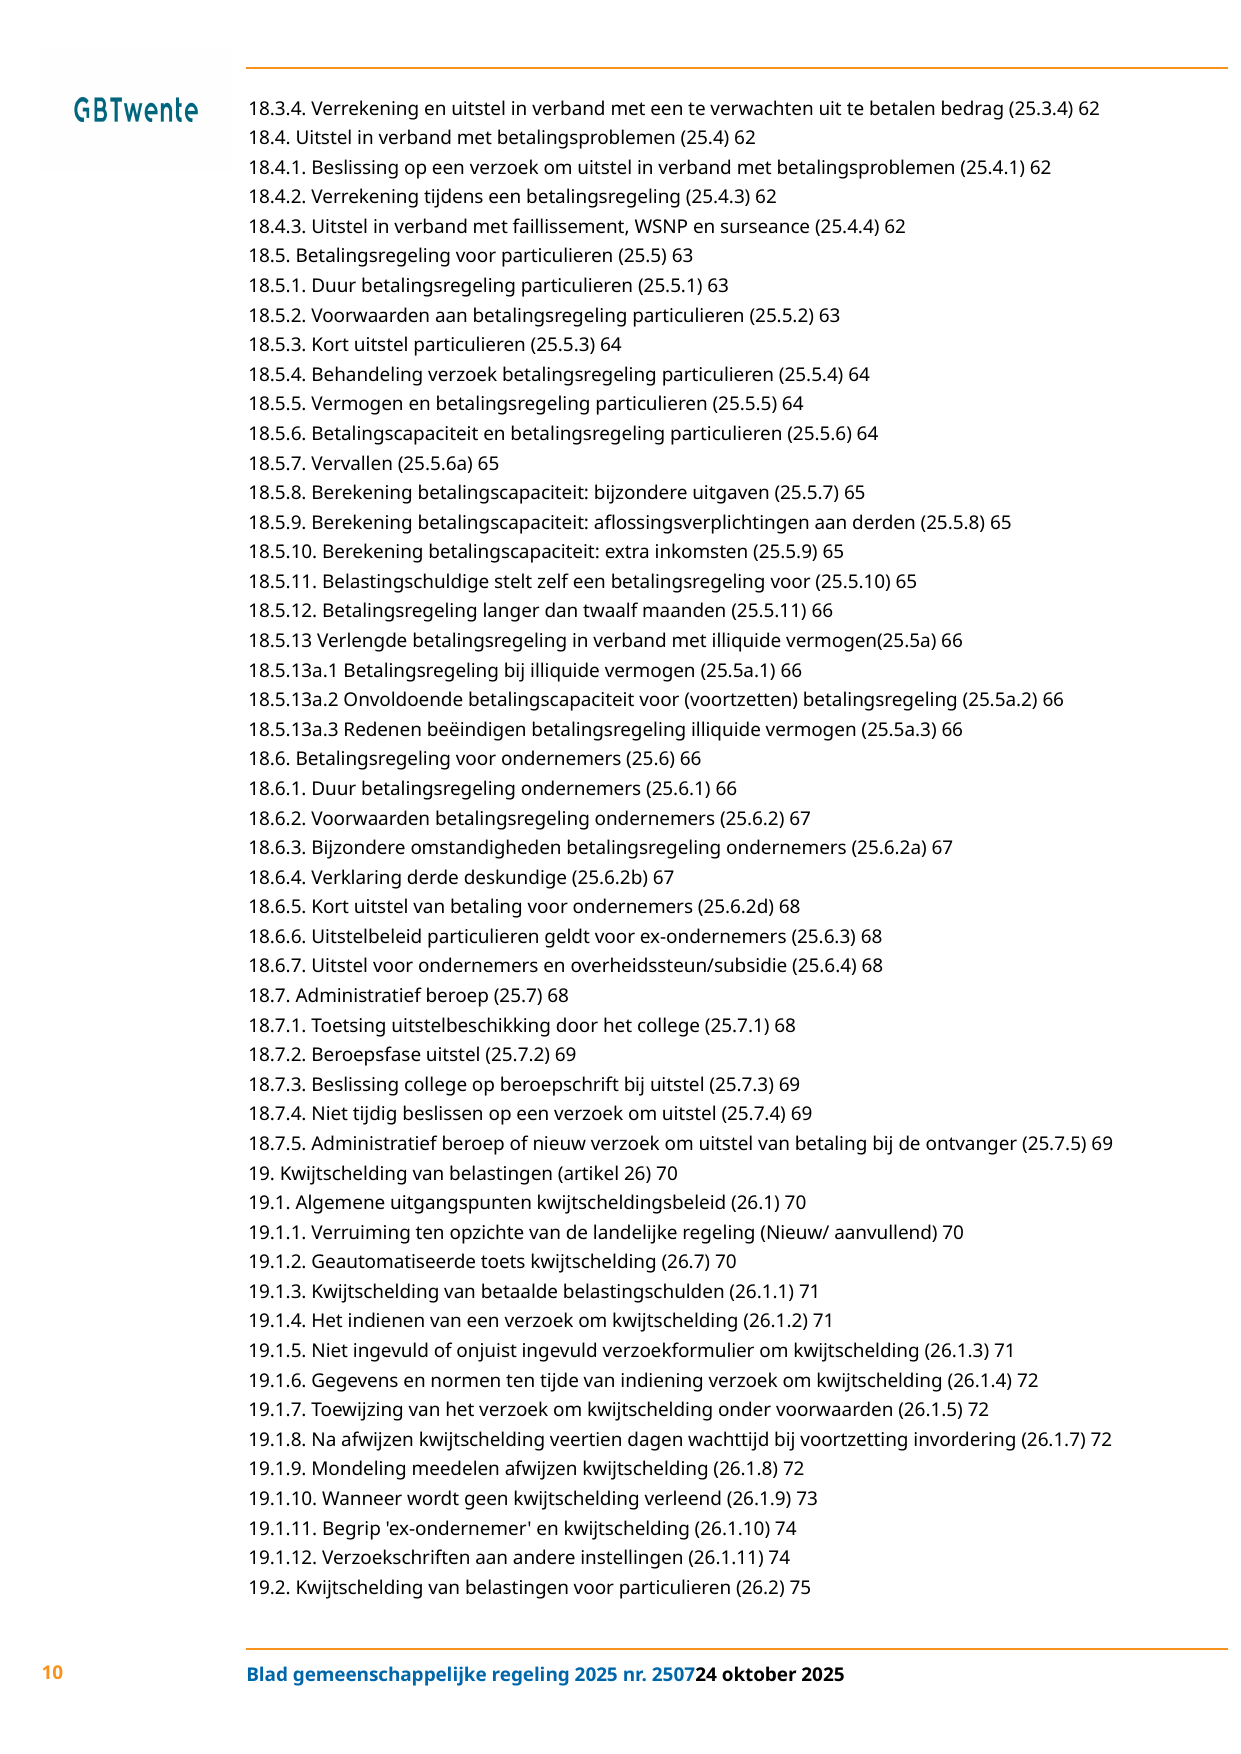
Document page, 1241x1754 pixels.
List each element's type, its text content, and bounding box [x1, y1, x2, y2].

text 18.3.4. Verrekening en uitstel in verband met een te verwachten uit te betalen bedrag (25.3.4) 62 [248, 95, 1152, 121]
text 18.5.8. Berekening betalingscapaciteit: bijzondere uitgaven (25.5.7) 65 [248, 479, 1152, 505]
text 18.5.10. Berekening betalingscapaciteit: extra inkomsten (25.5.9) 65 [248, 538, 1152, 564]
text 18.7.4. Niet tijdig beslissen op een verzoek om uitstel (25.7.4) 69 [248, 1101, 1152, 1126]
text 19.1.9. Mondeling meedelen afwijzen kwijtschelding (26.1.8) 72 [248, 1456, 1152, 1481]
text 19.1.5. Niet ingevuld of onjuist ingevuld verzoekformulier om kwijtschelding (26.1.3) 71 [248, 1337, 1152, 1363]
text 19.1.3. Kwijtschelding van betaalde belastingschulden (26.1.1) 71 [248, 1278, 1152, 1304]
text 18.5.1. Duur betalingsregeling particulieren (25.5.1) 63 [248, 272, 1152, 298]
text 18.5.11. Belastingschuldige stelt zelf een betalingsregeling voor (25.5.10) 65 [248, 568, 1152, 594]
text 18.6.5. Kort uitstel van betaling voor ondernemers (25.6.2d) 68 [248, 893, 1152, 919]
text 18.5.5. Vermogen en betalingsregeling particulieren (25.5.5) 64 [248, 391, 1152, 416]
text 18.5.2. Voorwaarden aan betalingsregeling particulieren (25.5.2) 63 [248, 302, 1152, 328]
text 18.5.13a.1 Betalingsregeling bij illiquide vermogen (25.5a.1) 66 [248, 657, 1152, 683]
text 19.1.1. Verruiming ten opzichte van de landelijke regeling (Nieuw/ aanvullend) 70 [248, 1219, 1152, 1245]
text 18.7.1. Toetsing uitstelbeschikking door het college (25.7.1) 68 [248, 1012, 1152, 1038]
text 19.1.8. Na afwijzen kwijtschelding veertien dagen wachttijd bij voortzetting invordering (26.1.7) 72 [248, 1426, 1152, 1452]
text 18.5.13a.2 Onvoldoende betalingscapaciteit voor (voortzetten) betalingsregeling (25.5a.2) 66 [248, 686, 1152, 712]
text 19.1.11. Begrip 'ex-ondernemer' en kwijtschelding (26.1.10) 74 [248, 1515, 1152, 1541]
text 19.1. Algemene uitgangspunten kwijtscheldingsbeleid (26.1) 70 [248, 1189, 1152, 1215]
text 18.6.3. Bijzondere omstandigheden betalingsregeling ondernemers (25.6.2a) 67 [248, 834, 1152, 860]
text 18.5.3. Kort uitstel particulieren (25.5.3) 64 [248, 331, 1152, 357]
text 18.6. Betalingsregeling voor ondernemers (25.6) 66 [248, 746, 1152, 771]
text 18.6.6. Uitstelbeleid particulieren geldt voor ex-ondernemers (25.6.3) 68 [248, 923, 1152, 949]
text 18.5.13 Verlengde betalingsregeling in verband met illiquide vermogen(25.5a) 66 [248, 627, 1152, 653]
text 18.4.2. Verrekening tijdens een betalingsregeling (25.4.3) 62 [248, 183, 1152, 209]
text 18.4.3. Uitstel in verband met faillissement, WSNP en surseance (25.4.4) 62 [248, 213, 1152, 239]
picture [41, 47, 231, 172]
text 18.5.4. Behandeling verzoek betalingsregeling particulieren (25.5.4) 64 [248, 361, 1152, 387]
text 18.4.1. Beslissing op een verzoek om uitstel in verband met betalingsproblemen (25.4.1) 62 [248, 154, 1152, 180]
text 18.6.1. Duur betalingsregeling ondernemers (25.6.1) 66 [248, 775, 1152, 801]
text 18.5. Betalingsregeling voor particulieren (25.5) 63 [248, 243, 1152, 268]
text 18.6.7. Uitstel voor ondernemers en overheidssteun/subsidie (25.6.4) 68 [248, 953, 1152, 978]
text 19.1.12. Verzoekschriften aan andere instellingen (26.1.11) 74 [248, 1544, 1152, 1570]
text 19.1.7. Toewijzing van het verzoek om kwijtschelding onder voorwaarden (26.1.5) 72 [248, 1396, 1152, 1422]
text 18.5.13a.3 Redenen beëindigen betalingsregeling illiquide vermogen (25.5a.3) 66 [248, 716, 1152, 742]
text 18.7. Administratief beroep (25.7) 68 [248, 982, 1152, 1008]
text 19.1.2. Geautomatiseerde toets kwijtschelding (26.7) 70 [248, 1248, 1152, 1274]
text 19.1.10. Wanneer wordt geen kwijtschelding verleend (26.1.9) 73 [248, 1485, 1152, 1511]
text 18.5.9. Berekening betalingscapaciteit: aflossingsverplichtingen aan derden (25.5.8) 65 [248, 509, 1152, 535]
text 18.6.2. Voorwaarden betalingsregeling ondernemers (25.6.2) 67 [248, 805, 1152, 831]
text 18.4. Uitstel in verband met betalingsproblemen (25.4) 62 [248, 124, 1152, 150]
text 18.5.12. Betalingsregeling langer dan twaalf maanden (25.5.11) 66 [248, 598, 1152, 623]
text 18.5.7. Vervallen (25.5.6a) 65 [248, 450, 1152, 476]
text 19. Kwijtschelding van belastingen (artikel 26) 70 [248, 1160, 1152, 1186]
text 18.5.6. Betalingscapaciteit en betalingsregeling particulieren (25.5.6) 64 [248, 420, 1152, 446]
text 18.7.3. Beslissing college op beroepschrift bij uitstel (25.7.3) 69 [248, 1071, 1152, 1097]
text 18.7.5. Administratief beroep of nieuw verzoek om uitstel van betaling bij de ontvanger (25.7.5) 69 [248, 1130, 1152, 1156]
text 19.2. Kwijtschelding van belastingen voor particulieren (26.2) 75 [248, 1574, 1152, 1600]
text 19.1.6. Gegevens en normen ten tijde van indiening verzoek om kwijtschelding (26.1.4) 72 [248, 1367, 1152, 1393]
text 18.7.2. Beroepsfase uitstel (25.7.2) 69 [248, 1041, 1152, 1067]
text 19.1.4. Het indienen van een verzoek om kwijtschelding (26.1.2) 71 [248, 1308, 1152, 1333]
text 18.6.4. Verklaring derde deskundige (25.6.2b) 67 [248, 864, 1152, 890]
